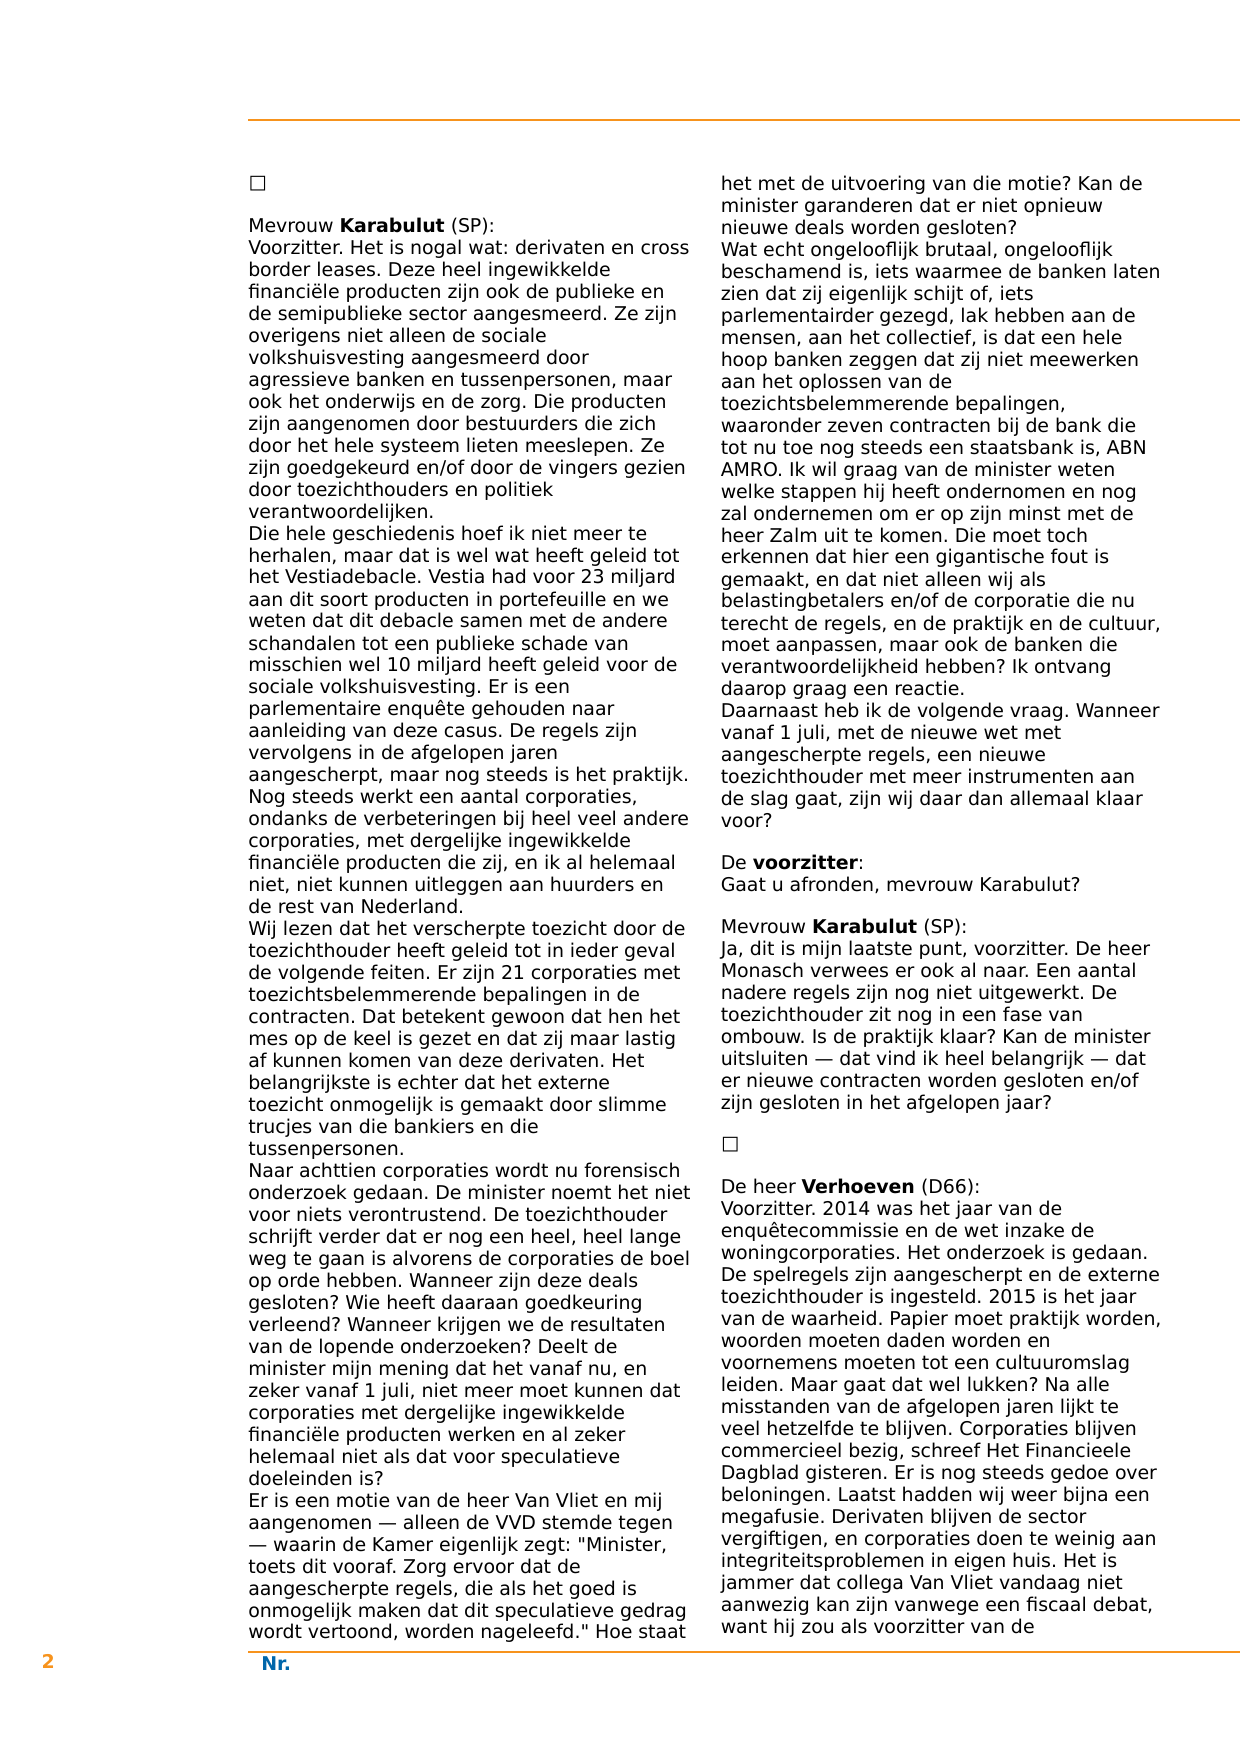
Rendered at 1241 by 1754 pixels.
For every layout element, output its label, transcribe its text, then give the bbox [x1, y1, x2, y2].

text Voorzitter. 2014 was het jaar van de enquêtecommissie en de wet inzake de woningcorporaties. Het onderzoek is gedaan. De spelregels zijn aangescherpt en de externe toezichthouder is ingesteld. 2015 is het jaar van de waarheid. Papier moet praktijk worden, woorden moeten daden worden en voornemens moeten tot een cultuuromslag leiden. Maar gaat dat wel lukken? Na alle misstanden van de afgelopen jaren lijkt te veel hetzelfde te blijven. Corporaties blijven commercieel bezig, schreef Het Financieele Dagblad gisteren. Er is nog steeds gedoe over beloningen. Laatst hadden wij weer bijna een megafusie. Derivaten blijven de sector vergiftigen, en corporaties doen te weinig aan integriteitsproblemen in eigen huis. Het is jammer dat collega Van Vliet vandaag niet aanwezig kan zijn vanwege een fiscaal debat, want hij zou als voorzitter van de [721, 1198, 1163, 1637]
text Daarnaast heb ik de volgende vraag. Wanneer vanaf 1 juli, met de nieuwe wet met aangescherpte regels, een nieuwe toezichthouder met meer instrumenten aan de slag gaat, zijn wij daar dan allemaal klaar voor? [721, 700, 1163, 832]
text Wat echt ongelooflijk brutaal, ongelooflijk beschamend is, iets waarmee de banken laten zien dat zij eigenlijk schijt of, iets parlementairder gezegd, lak hebben aan de mensen, aan het collectief, is dat een hele hoop banken zeggen dat zij niet meewerken aan het oplossen van de toezichtsbelemmerende bepalingen, waaronder zeven contracten bij de bank die tot nu toe nog steeds een staatsbank is, ABN AMRO. Ik wil graag van de minister weten welke stappen hij heeft ondernomen en nog zal ondernemen om er op zijn minst met de heer Zalm uit te komen. Die moet toch erkennen dat hier een gigantische fout is gemaakt, en dat niet alleen wij als belastingbetalers en/of de corporatie die nu terecht de regels, en de praktijk en de cultuur, moet aanpassen, maar ook de banken die verantwoordelijkheid hebben? Ik ontvang daarop graag een reactie. [721, 239, 1163, 700]
text Mevrouw Karabulut (SP): [721, 916, 1163, 938]
text De voorzitter: [721, 852, 1163, 874]
text Mevrouw Karabulut (SP): [248, 215, 691, 237]
text De heer Verhoeven (D66): [721, 1176, 1163, 1198]
text Naar achttien corporaties wordt nu forensisch onderzoek gedaan. De minister noemt het niet voor niets verontrustend. De toezichthouder schrijft verder dat er nog een heel, heel lange weg te gaan is alvorens de corporaties de boel op orde hebben. Wanneer zijn deze deals gesloten? Wie heeft daaraan goedkeuring verleend? Wanneer krijgen we de resultaten van de lopende onderzoeken? Deelt de minister mijn mening dat het vanaf nu, en zeker vanaf 1 juli, niet meer moet kunnen dat corporaties met dergelijke ingewikkelde financiële producten werken en al zeker helemaal niet als dat voor speculatieve doeleinden is? [248, 1160, 691, 1489]
text Wij lezen dat het verscherpte toezicht door de toezichthouder heeft geleid tot in ieder geval de volgende feiten. Er zijn 21 corporaties met toezichtsbelemmerende bepalingen in de contracten. Dat betekent gewoon dat hen het mes op de keel is gezet en dat zij maar lastig af kunnen komen van deze derivaten. Het belangrijkste is echter dat het externe toezicht onmogelijk is gemaakt door slimme trucjes van die bankiers en die tussenpersonen. [248, 918, 691, 1160]
text Voorzitter. Het is nogal wat: derivaten en cross border leases. Deze heel ingewikkelde financiële producten zijn ook de publieke en de semipublieke sector aangesmeerd. Ze zijn overigens niet alleen de sociale volkshuisvesting aangesmeerd door agressieve banken en tussenpersonen, maar ook het onderwijs en de zorg. Die producten zijn aangenomen door bestuurders die zich door het hele systeem lieten meeslepen. Ze zijn goedgekeurd en/of door de vingers gezien door toezichthouders en politiek verantwoordelijken. [248, 237, 691, 522]
text Ja, dit is mijn laatste punt, voorzitter. De heer Monasch verwees er ook al naar. Een aantal nadere regels zijn nog niet uitgewerkt. De toezichthouder zit nog in een fase van ombouw. Is de praktijk klaar? Kan de minister uitsluiten — dat vind ik heel belangrijk — dat er nieuwe contracten worden gesloten en/of zijn gesloten in het afgelopen jaar? [721, 938, 1163, 1114]
text Er is een motie van de heer Van Vliet en mij aangenomen — alleen de VVD stemde tegen — waarin de Kamer eigenlijk zegt: "Minister, toets dit vooraf. Zorg ervoor dat de aangescherpte regels, die als het goed is onmogelijk maken dat dit speculatieve gedrag wordt vertoond, worden nageleefd." Hoe staat [248, 1489, 691, 1643]
text Die hele geschiedenis hoef ik niet meer te herhalen, maar dat is wel wat heeft geleid tot het Vestiadebacle. Vestia had voor 23 miljard aan dit soort producten in portefeuille en we weten dat dit debacle samen met de andere schandalen tot een publieke schade van misschien wel 10 miljard heeft geleid voor de sociale volkshuisvesting. Er is een parlementaire enquête gehouden naar aanleiding van deze casus. De regels zijn vervolgens in de afgelopen jaren aangescherpt, maar nog steeds is het praktijk. Nog steeds werkt een aantal corporaties, ondanks de verbeteringen bij heel veel andere corporaties, met dergelijke ingewikkelde financiële producten die zij, en ik al helemaal niet, niet kunnen uitleggen aan huurders en de rest van Nederland. [248, 522, 691, 918]
text ⬜ [721, 1134, 1163, 1156]
text Gaat u afronden, mevrouw Karabulut? [721, 874, 1163, 896]
text het met de uitvoering van die motie? Kan de minister garanderen dat er niet opnieuw nieuwe deals worden gesloten? [721, 173, 1163, 239]
text ⬜ [248, 173, 691, 195]
